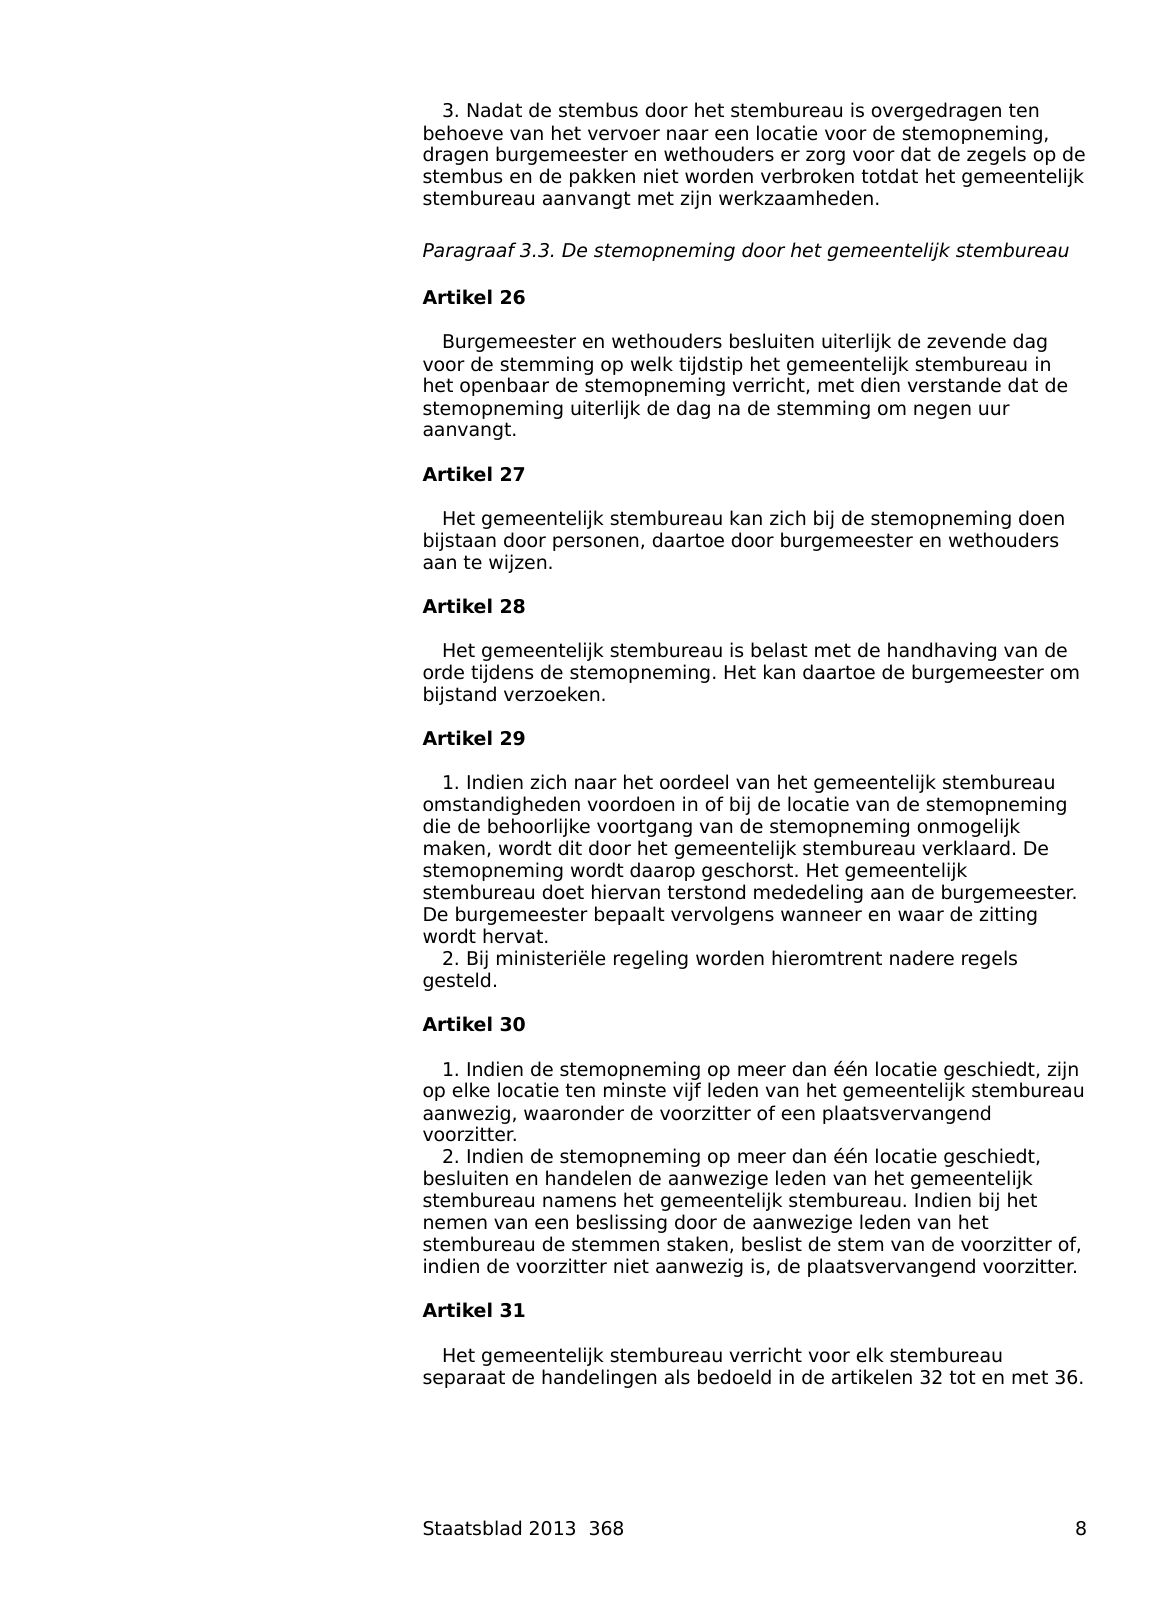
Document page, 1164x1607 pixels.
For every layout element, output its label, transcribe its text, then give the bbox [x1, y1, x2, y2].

text Burgemeester en wethouders besluiten uiterlijk de zevende dag voor de stemming op welk tijdstip het gemeentelijk stembureau in het openbaar de stemopneming verricht, met dien verstande dat de stemopneming uiterlijk de dag na de stemming om negen uur aanvangt. [422, 331, 1087, 441]
text Het gemeentelijk stembureau verricht voor elk stembureau separaat de handelingen als bedoeld in de artikelen 32 tot en met 36. [422, 1344, 1087, 1388]
subtitle Artikel 29 [422, 728, 1087, 750]
text Het gemeentelijk stembureau kan zich bij de stemopneming doen bijstaan door personen, daartoe door burgemeester en wethouders aan te wijzen. [422, 508, 1087, 574]
subtitle Artikel 30 [422, 1014, 1087, 1036]
text 2. Bij ministeriële regeling worden hieromtrent nadere regels gesteld. [422, 948, 1087, 992]
subtitle Artikel 27 [422, 463, 1087, 486]
subtitle Artikel 31 [422, 1300, 1087, 1322]
text 1. Indien zich naar het oordeel van het gemeentelijk stembureau omstandigheden voordoen in of bij de locatie van de stemopneming die de behoorlijke voortgang van de stemopneming onmogelijk maken, wordt dit door het gemeentelijk stembureau verklaard. De stemopneming wordt daarop geschorst. Het gemeentelijk stembureau doet hiervan terstond mededeling aan de burgemeester. De burgemeester bepaalt vervolgens wanneer en waar de zitting wordt hervat. [422, 772, 1087, 948]
subtitle Artikel 26 [422, 287, 1087, 309]
text 2. Indien de stemopneming op meer dan één locatie geschiedt, besluiten en handelen de aanwezige leden van het gemeentelijk stembureau namens het gemeentelijk stembureau. Indien bij het nemen van een beslissing door de aanwezige leden van het stembureau de stemmen staken, beslist de stem van de voorzitter of, indien de voorzitter niet aanwezig is, de plaatsvervangend voorzitter. [422, 1146, 1087, 1278]
subtitle Paragraaf 3.3. De stemopneming door het gemeentelijk stembureau [422, 240, 1087, 262]
text 1. Indien de stemopneming op meer dan één locatie geschiedt, zijn op elke locatie ten minste vijf leden van het gemeentelijk stembureau aanwezig, waaronder de voorzitter of een plaatsvervangend voorzitter. [422, 1058, 1087, 1146]
subtitle Artikel 28 [422, 596, 1087, 618]
text 3. Nadat de stembus door het stembureau is overgedragen ten behoeve van het vervoer naar een locatie voor de stemopneming, dragen burgemeester en wethouders er zorg voor dat de zegels op de stembus en de pakken niet worden verbroken totdat het gemeentelijk stembureau aanvangt met zijn werkzaamheden. [422, 100, 1087, 210]
text Het gemeentelijk stembureau is belast met de handhaving van de orde tijdens de stemopneming. Het kan daartoe de burgemeester om bijstand verzoeken. [422, 640, 1087, 706]
